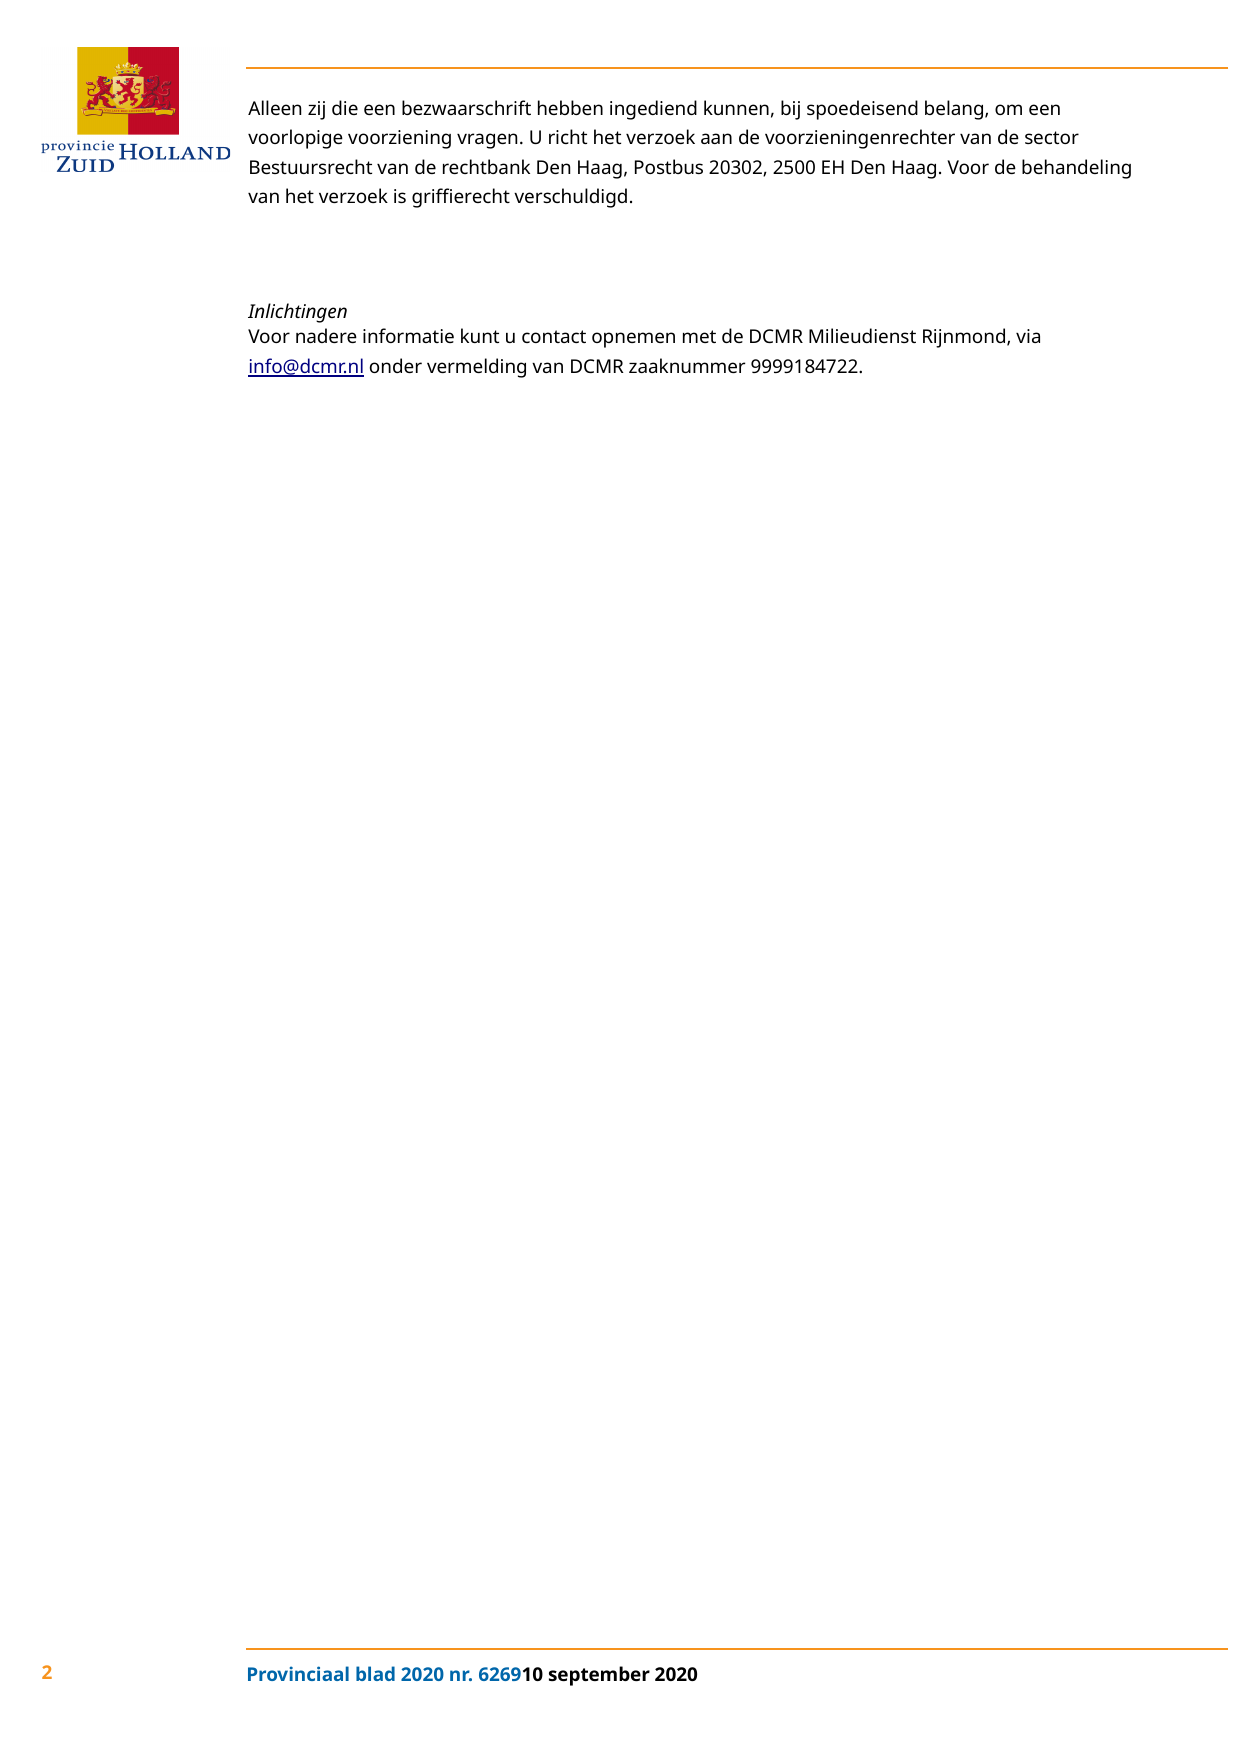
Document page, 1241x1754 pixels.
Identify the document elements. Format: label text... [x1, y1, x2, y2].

picture [41, 47, 231, 172]
text Inlichtingen [248, 298, 1152, 324]
text Alleen zij die een bezwaarschrift hebben ingediend kunnen, bij spoedeisend belang, om een voorlopige voorziening vragen. U richt het verzoek aan de voorzieningenrechter van de sector Bestuursrecht van de rechtbank Den Haag, Postbus 20302, 2500 EH Den Haag. Voor de behandeling van het verzoek is griffierecht verschuldigd. [248, 95, 1152, 209]
text Voor nadere informatie kunt u contact opnemen met de DCMR Milieudienst Rijnmond, via info@dcmr.nl onder vermelding van DCMR zaaknummer 9999184722. [248, 324, 1152, 379]
